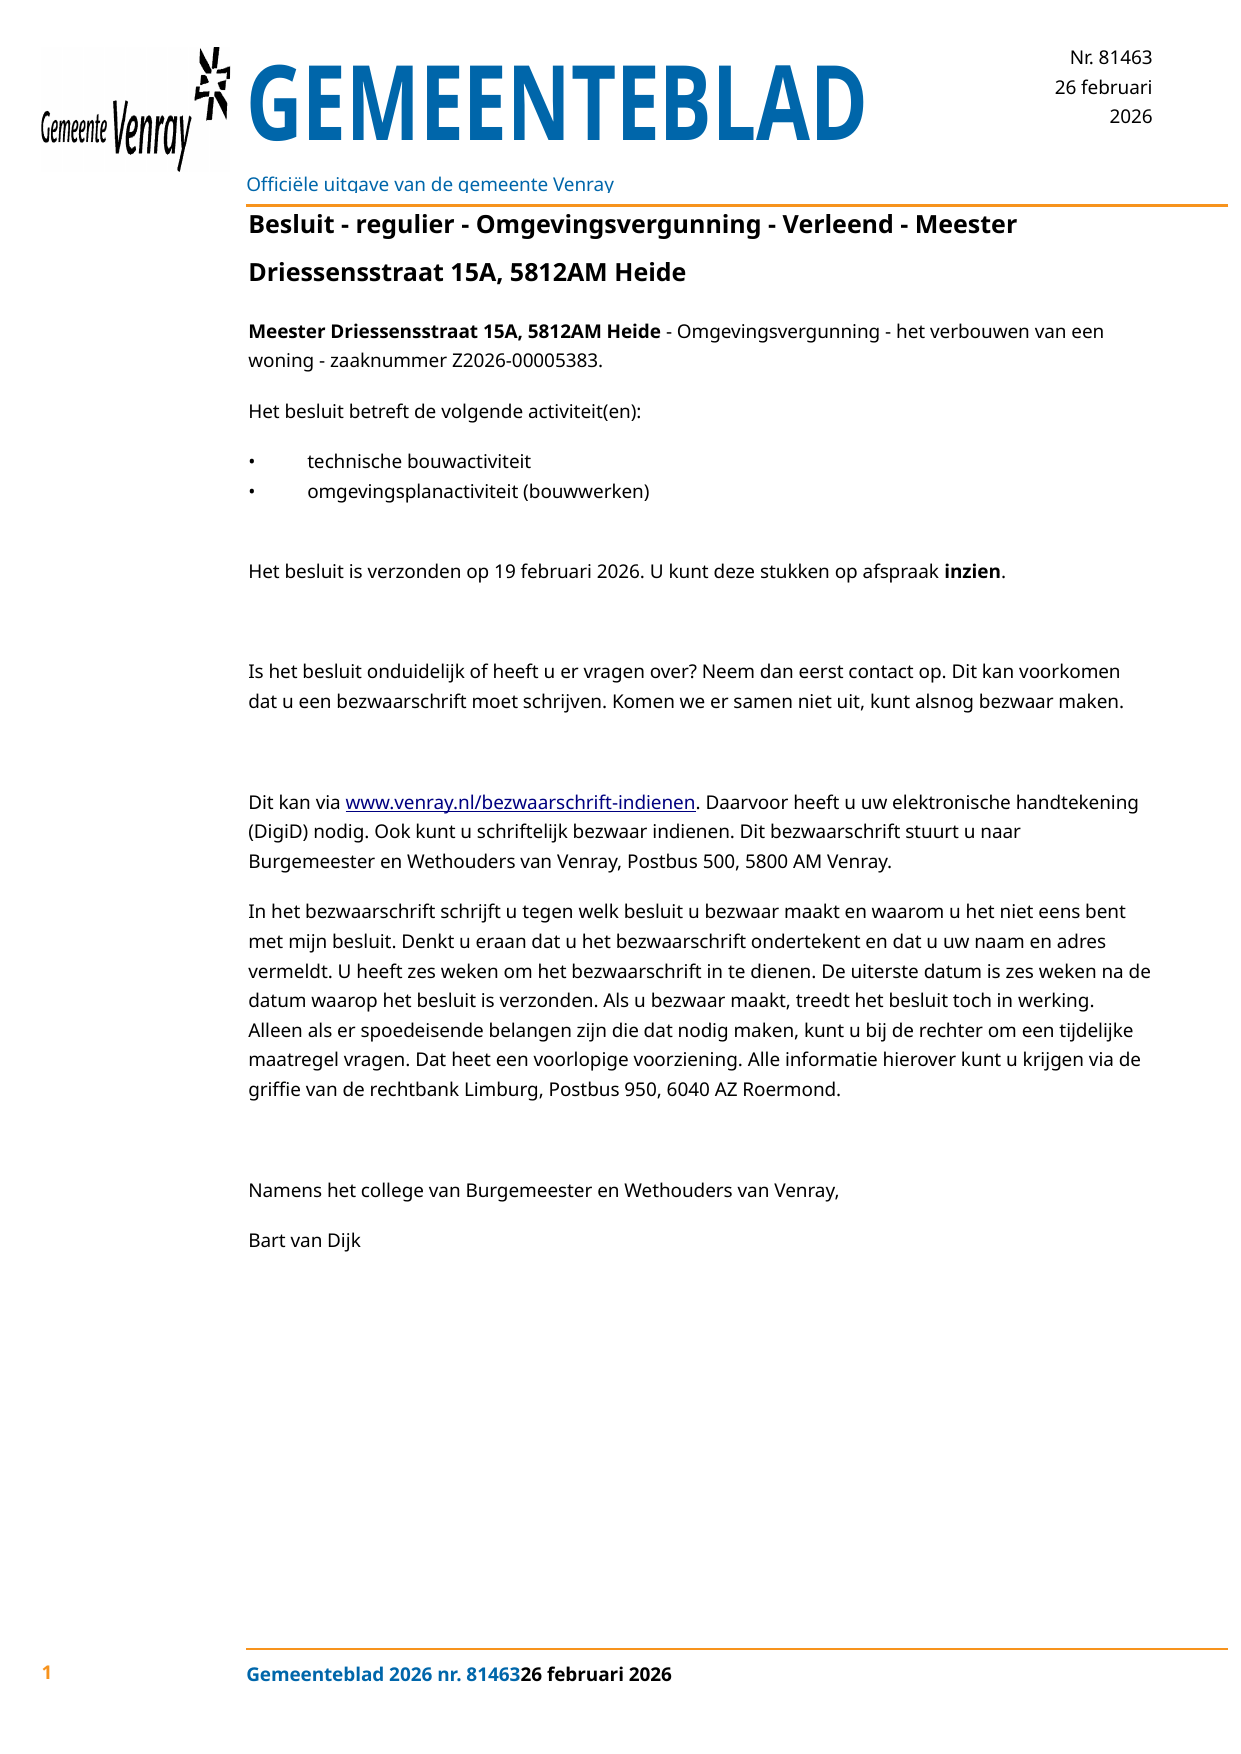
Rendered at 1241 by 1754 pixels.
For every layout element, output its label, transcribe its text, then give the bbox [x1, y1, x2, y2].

text Dit kan via www.venray.nl/bezwaarschrift-indienen. Daarvoor heeft u uw elektronische handtekening (DigiD) nodig. Ook kunt u schriftelijk bezwaar indienen. Dit bezwaarschrift stuurt u naar Burgemeester en Wethouders van Venray, Postbus 500, 5800 AM Venray. [248, 789, 1152, 874]
list technische bouwactiviteit [248, 448, 1152, 474]
text Bart van Dijk [248, 1227, 1152, 1253]
list omgevingsplanactiviteit (bouwwerken) [248, 478, 1152, 504]
picture [41, 47, 231, 172]
text In het bezwaarschrift schrijft u tegen welk besluit u bezwaar maakt en waarom u het niet eens bent met mijn besluit. Denkt u eraan dat u het bezwaarschrift ondertekent en dat u uw naam en adres vermeldt. U heeft zes weken om het bezwaarschrift in te dienen. De uiterste datum is zes weken na de datum waarop het besluit is verzonden. Als u bezwaar maakt, treedt het besluit toch in werking. Alleen als er spoedeisende belangen zijn die dat nodig maken, kunt u bij de rechter om een tijdelijke maatregel vragen. Dat heet een voorlopige voorziening. Alle informatie hierover kunt u krijgen via de griffie van de rechtbank Limburg, Postbus 950, 6040 AZ Roermond. [248, 899, 1152, 1102]
text Het besluit is verzonden op 19 februari 2026. U kunt deze stukken op afspraak inzien. [248, 558, 1152, 584]
text Meester Driessensstraat 15A, 5812AM Heide - Omgevingsvergunning - het verbouwen van een woning - zaaknummer Z2026-00005383. [248, 318, 1152, 373]
text Het besluit betreft de volgende activiteit(en): [248, 398, 1152, 424]
text Is het besluit onduidelijk of heeft u er vragen over? Neem dan eerst contact op. Dit kan voorkomen dat u een bezwaarschrift moet schrijven. Komen we er samen niet uit, kunt alsnog bezwaar maken. [248, 659, 1152, 714]
text Namens het college van Burgemeester en Wethouders van Venray, [248, 1177, 1152, 1203]
text Besluit - regulier - Omgevingsvergunning - Verleend - Meester Driessensstraat 15A, 5812AM Heide [248, 207, 1152, 288]
